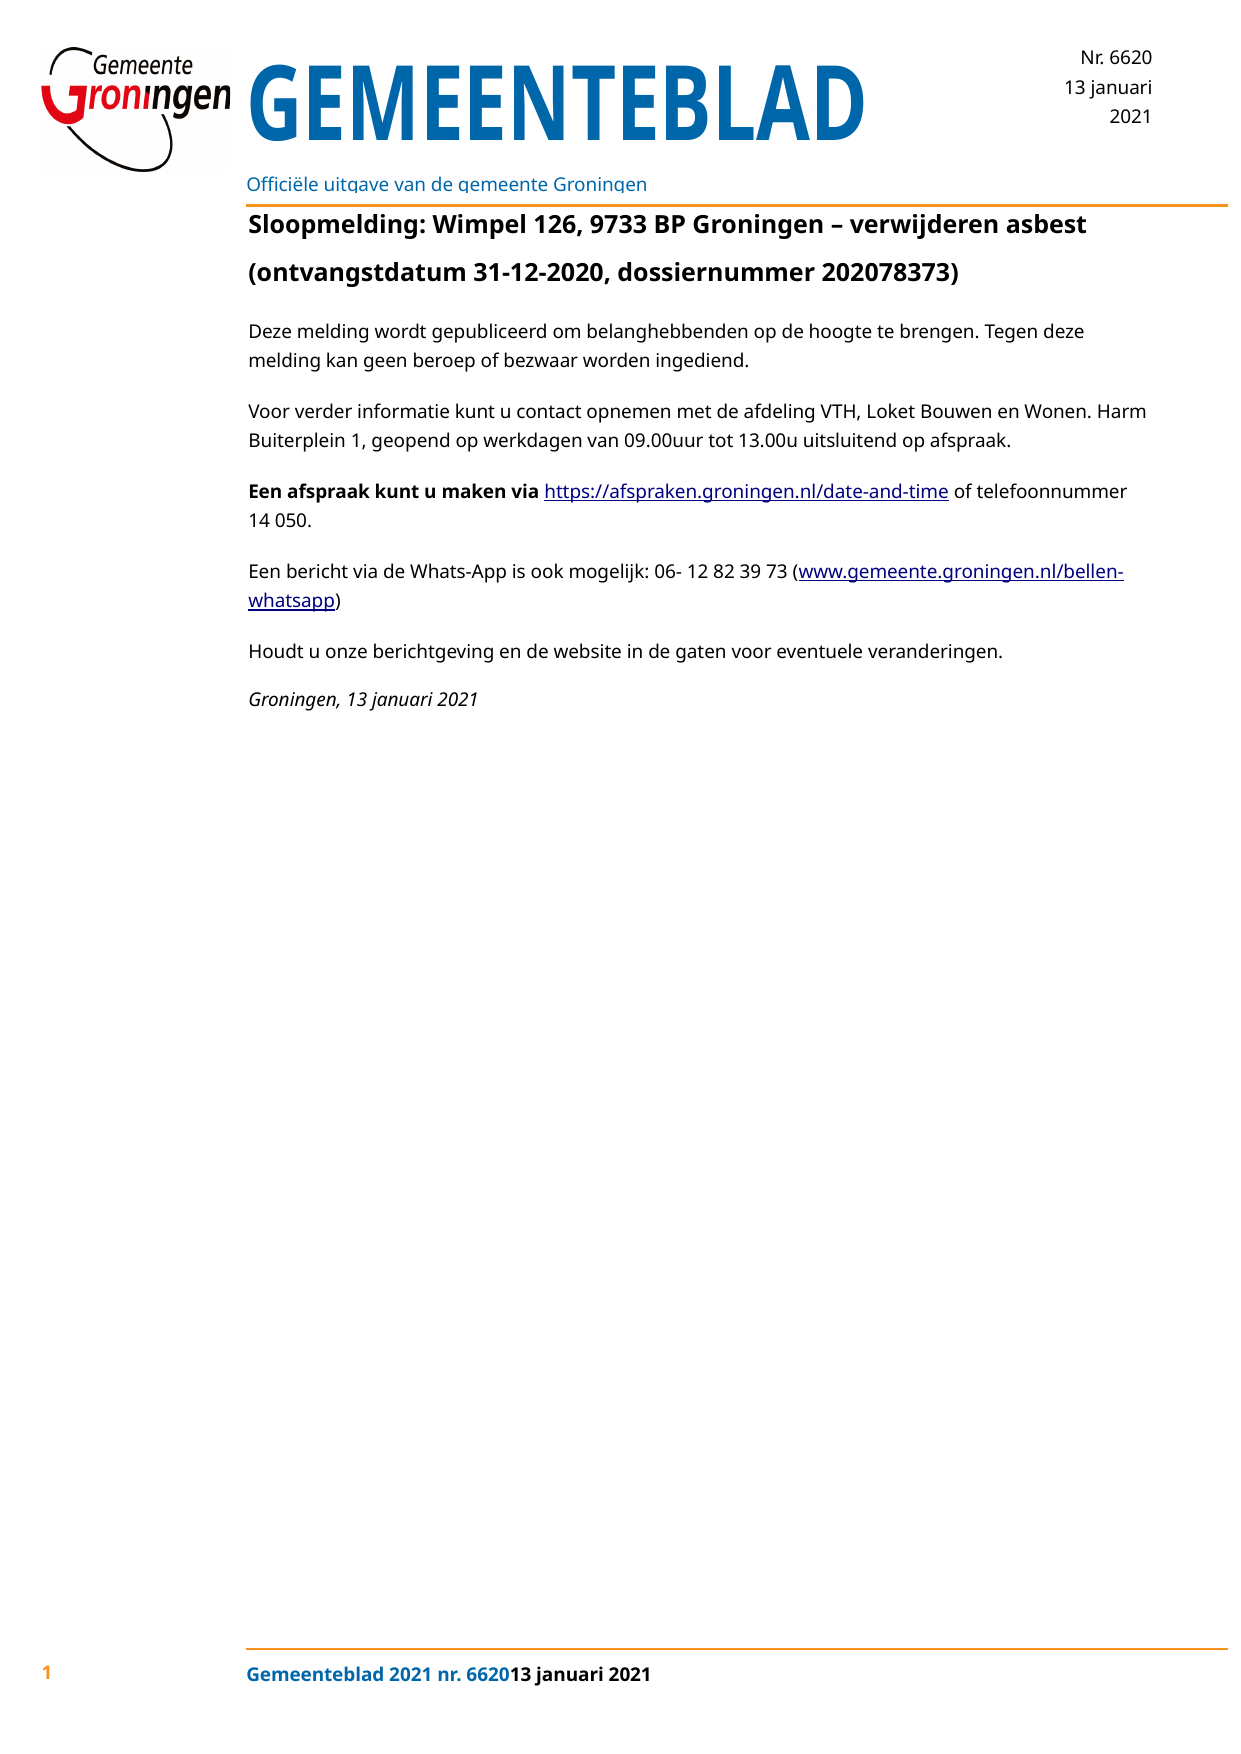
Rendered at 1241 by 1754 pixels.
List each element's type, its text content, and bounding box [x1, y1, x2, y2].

text Houdt u onze berichtgeving en de website in de gaten voor eventuele veranderingen. [248, 638, 1152, 664]
text Deze melding wordt gepubliceerd om belanghebbenden op de hoogte te brengen. Tegen deze melding kan geen beroep of bezwaar worden ingediend. [248, 318, 1152, 373]
picture [41, 47, 231, 172]
text Een afspraak kunt u maken via https://afspraken.groningen.nl/date-and-time of telefoonnummer 14 050. [248, 478, 1152, 533]
text Voor verder informatie kunt u contact opnemen met de afdeling VTH, Loket Bouwen en Wonen. Harm Buiterplein 1, geopend op werkdagen van 09.00uur tot 13.00u uitsluitend op afspraak. [248, 398, 1152, 453]
text Sloopmelding: Wimpel 126, 9733 BP Groningen – verwijderen asbest (ontvangstdatum 31-12-2020, dossiernummer 202078373) [248, 207, 1152, 288]
text Groningen, 13 januari 2021 [248, 686, 1152, 711]
text Een bericht via de Whats-App is ook mogelijk: 06- 12 82 39 73 (www.gemeente.groningen.nl/bellen-whatsapp) [248, 558, 1152, 613]
